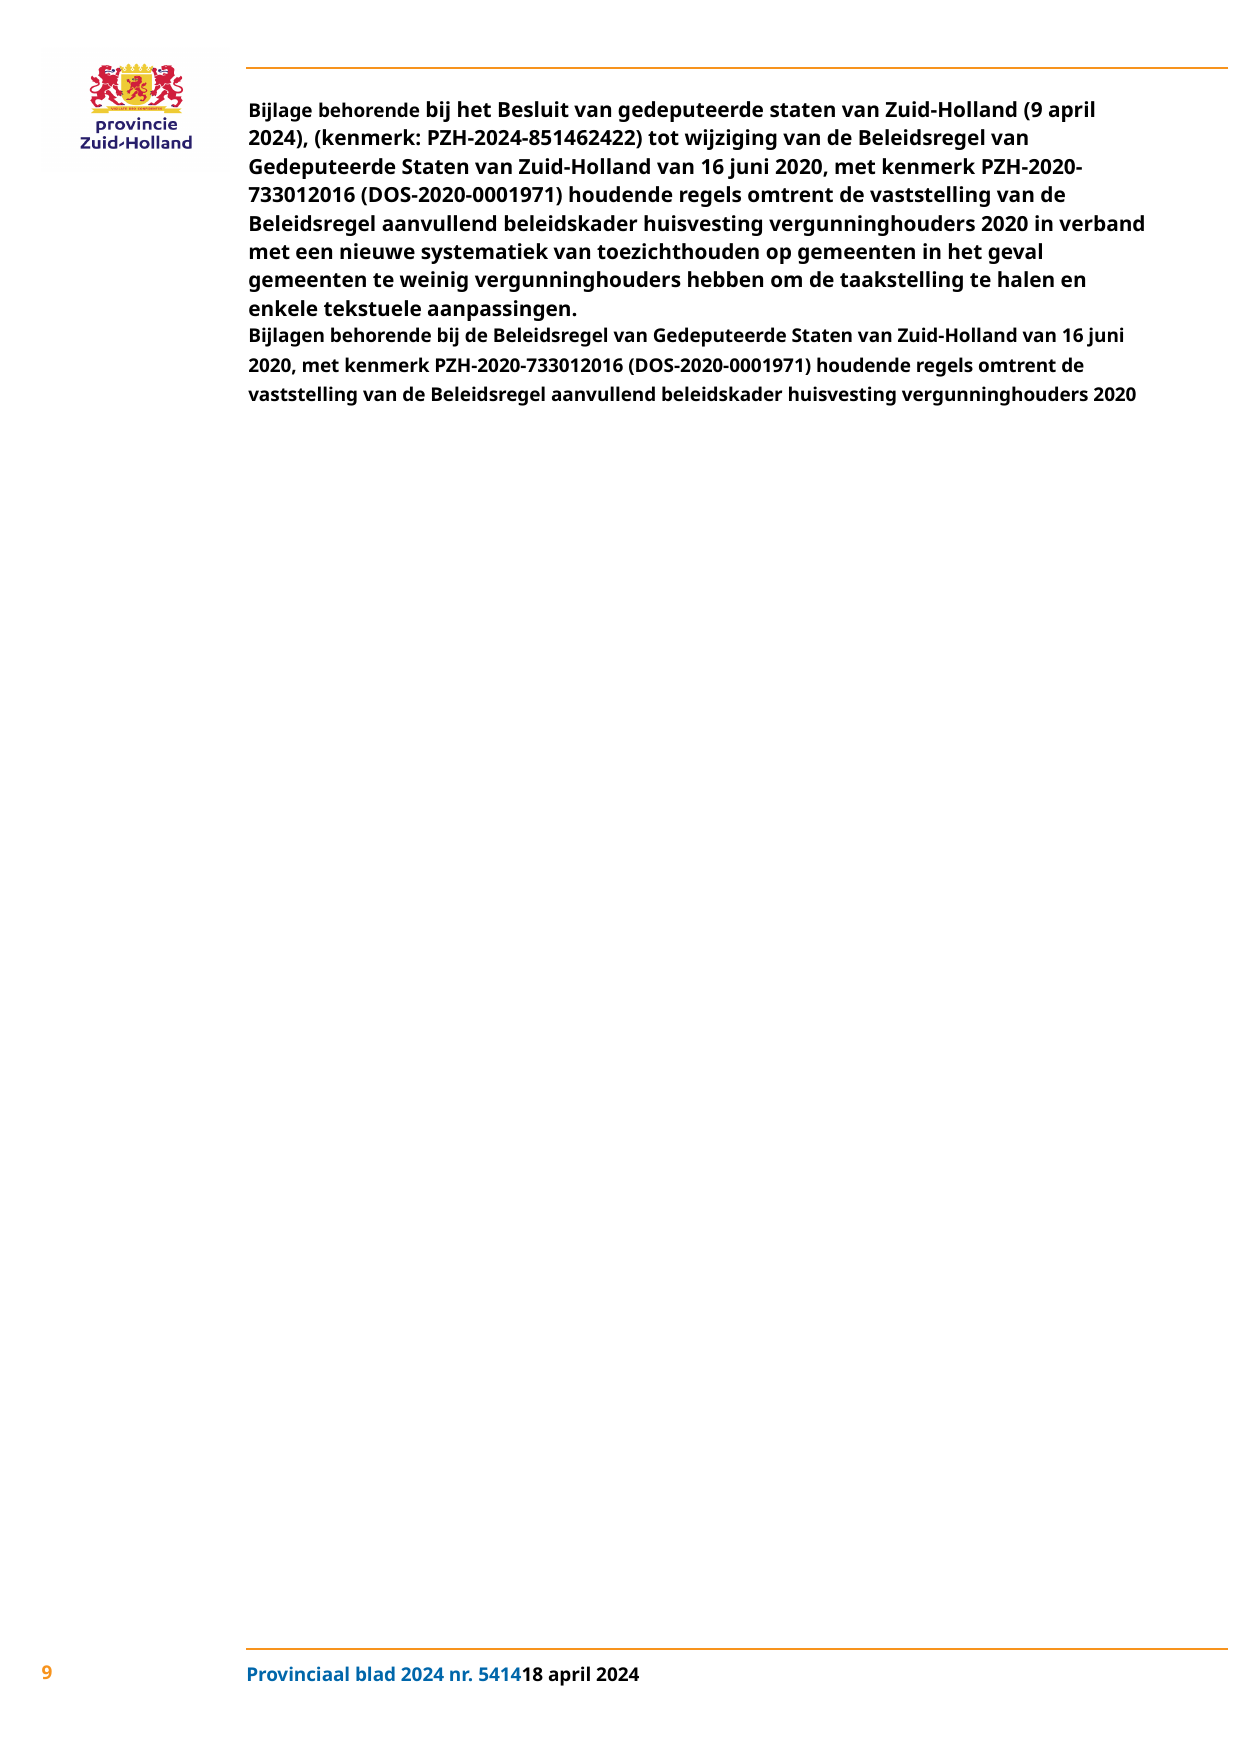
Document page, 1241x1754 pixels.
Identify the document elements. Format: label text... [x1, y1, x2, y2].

text Bijlage behorende bij het Besluit van gedeputeerde staten van Zuid-Holland (9 april 2024), (kenmerk: PZH-2024-851462422) tot wijziging van de Beleidsregel van Gedeputeerde Staten van Zuid-Holland van 16 juni 2020, met kenmerk PZH-2020-733012016 (DOS-2020-0001971) houdende regels omtrent de vaststelling van de Beleidsregel aanvullend beleidskader huisvesting vergunninghouders 2020 in verband met een nieuwe systematiek van toezichthouden op gemeenten in het geval gemeenten te weinig vergunninghouders hebben om de taakstelling te halen en enkele tekstuele aanpassingen. [248, 95, 1152, 322]
text Bijlagen behorende bij de Beleidsregel van Gedeputeerde Staten van Zuid-Holland van 16 juni 2020, met kenmerk PZH-2020-733012016 (DOS-2020-0001971) houdende regels omtrent de vaststelling van de Beleidsregel aanvullend beleidskader huisvesting vergunninghouders 2020 [248, 322, 1152, 407]
picture [41, 47, 231, 172]
